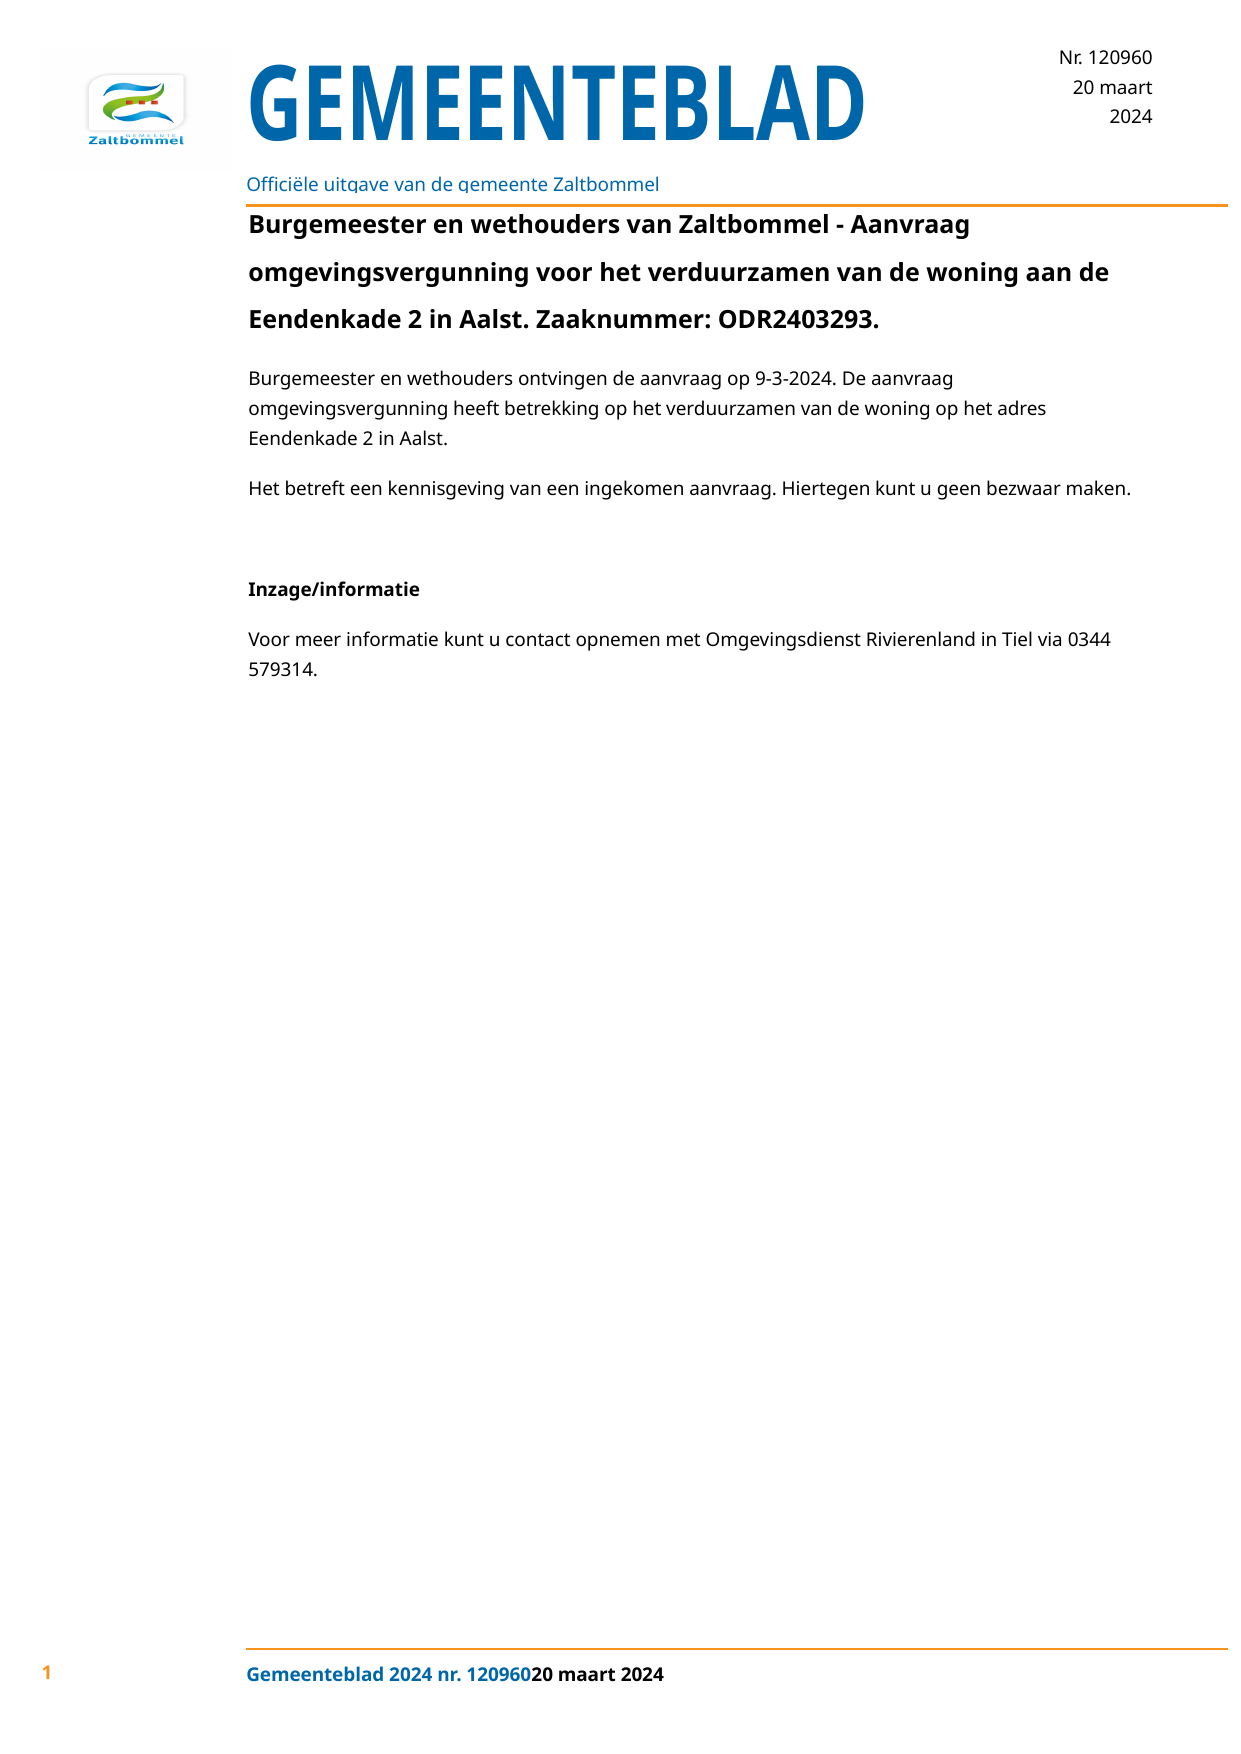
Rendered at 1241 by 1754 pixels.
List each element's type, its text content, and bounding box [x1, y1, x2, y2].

text Burgemeester en wethouders ontvingen de aanvraag op 9-3-2024. De aanvraag omgevingsvergunning heeft betrekking op het verduurzamen van de woning op het adres Eendenkade 2 in Aalst. [248, 366, 1152, 450]
text Burgemeester en wethouders van Zaltbommel - Aanvraag omgevingsvergunning voor het verduurzamen van de woning aan de Eendenkade 2 in Aalst. Zaaknummer: ODR2403293. [248, 207, 1152, 336]
text Inzage/informatie [248, 576, 1152, 602]
text Het betreft een kennisgeving van een ingekomen aanvraag. Hiertegen kunt u geen bezwaar maken. [248, 475, 1152, 501]
text Voor meer informatie kunt u contact opnemen met Omgevingsdienst Rivierenland in Tiel via 0344 579314. [248, 626, 1152, 682]
picture [41, 47, 231, 172]
